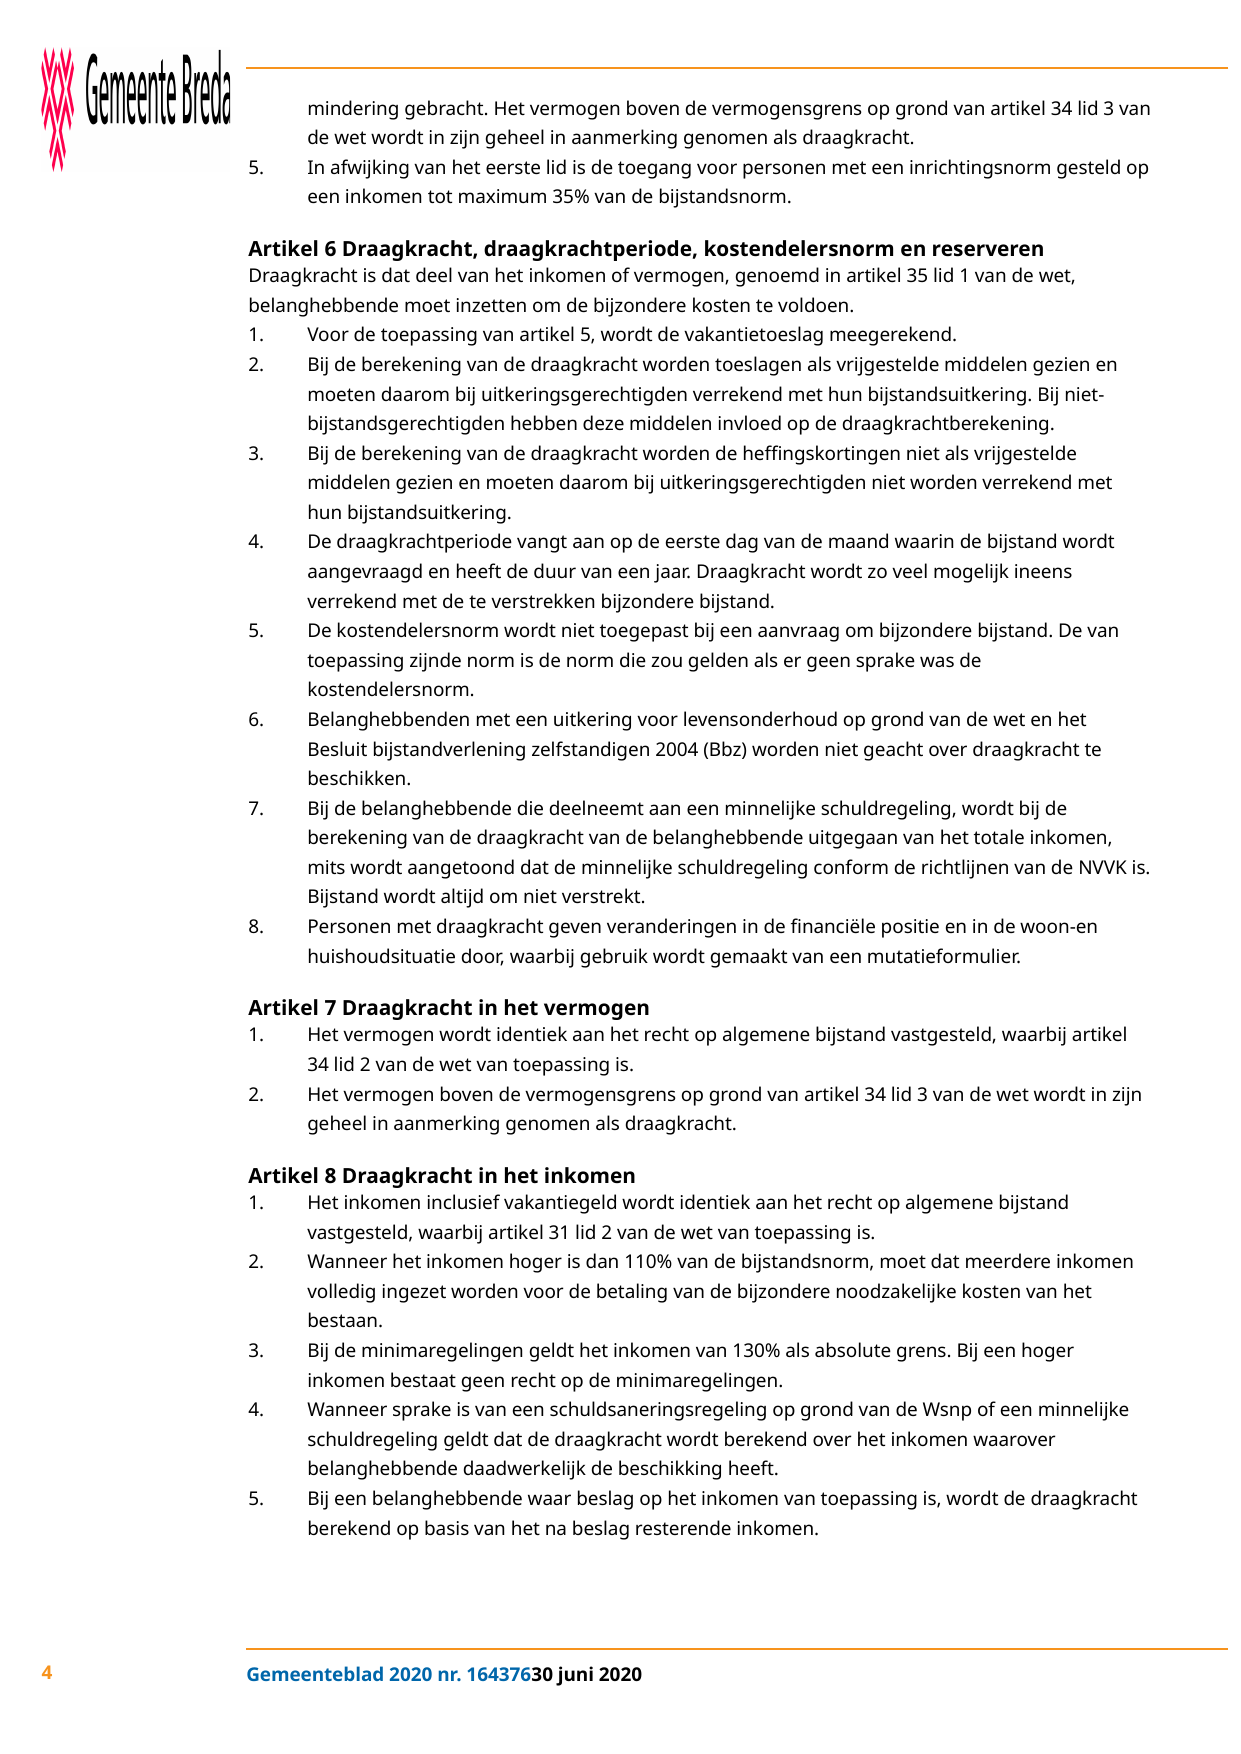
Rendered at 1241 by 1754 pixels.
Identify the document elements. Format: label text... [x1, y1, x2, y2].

list Wanneer het inkomen hoger is dan 110% van de bijstandsnorm, moet dat meerdere inkomen volledig ingezet worden voor de betaling van de bijzondere noodzakelijke kosten van het bestaan. [248, 1248, 1152, 1333]
list Het vermogen boven de vermogensgrens op grond van artikel 34 lid 3 van de wet wordt in zijn geheel in aanmerking genomen als draagkracht. [248, 1081, 1152, 1136]
picture [41, 47, 231, 172]
list De draagkrachtperiode vangt aan op de eerste dag van de maand waarin de bijstand wordt aangevraagd en heeft de duur van een jaar. Draagkracht wordt zo veel mogelijk ineens verrekend met de te verstrekken bijzondere bijstand. [248, 529, 1152, 613]
list Het inkomen inclusief vakantiegeld wordt identiek aan het recht op algemene bijstand vastgesteld, waarbij artikel 31 lid 2 van de wet van toepassing is. [248, 1189, 1152, 1244]
list Belanghebbenden met een uitkering voor levensonderhoud op grond van de wet en het Besluit bijstandverlening zelfstandigen 2004 (Bbz) worden niet geacht over draagkracht te beschikken. [248, 706, 1152, 791]
list Bij de berekening van de draagkracht worden toeslagen als vrijgestelde middelen gezien en moeten daarom bij uitkeringsgerechtigden verrekend met hun bijstandsuitkering. Bij niet-bijstandsgerechtigden hebben deze middelen invloed op de draagkrachtberekening. [248, 351, 1152, 436]
text Artikel 8 Draagkracht in het inkomen [248, 1161, 1152, 1189]
list Het vermogen wordt identiek aan het recht op algemene bijstand vastgesteld, waarbij artikel 34 lid 2 van de wet van toepassing is. [248, 1022, 1152, 1077]
list Bij de berekening van de draagkracht worden de heffingskortingen niet als vrijgestelde middelen gezien en moeten daarom bij uitkeringsgerechtigden niet worden verrekend met hun bijstandsuitkering. [248, 440, 1152, 525]
list Bij de belanghebbende die deelneemt aan een minnelijke schuldregeling, wordt bij de berekening van de draagkracht van de belanghebbende uitgegaan van het totale inkomen, mits wordt aangetoond dat de minnelijke schuldregeling conform de richtlijnen van de NVVK is. Bijstand wordt altijd om niet verstrekt. [248, 795, 1152, 909]
list Voor de toepassing van artikel 5, wordt de vakantietoeslag meegerekend. [248, 322, 1152, 347]
list De kostendelersnorm wordt niet toegepast bij een aanvraag om bijzondere bijstand. De van toepassing zijnde norm is de norm die zou gelden als er geen sprake was de kostendelersnorm. [248, 617, 1152, 702]
text Draagkracht is dat deel van het inkomen of vermogen, genoemd in artikel 35 lid 1 van de wet, belanghebbende moet inzetten om de bijzondere kosten te voldoen. [248, 262, 1152, 318]
text Artikel 6 Draagkracht, draagkrachtperiode, kostendelersnorm en reserveren [248, 234, 1152, 262]
list mindering gebracht. Het vermogen boven de vermogensgrens op grond van artikel 34 lid 3 van de wet wordt in zijn geheel in aanmerking genomen als draagkracht. [248, 95, 1152, 150]
list Personen met draagkracht geven veranderingen in de financiële positie en in de woon-en huishoudsituatie door, waarbij gebruik wordt gemaakt van een mutatieformulier. [248, 913, 1152, 968]
list Bij de minimaregelingen geldt het inkomen van 130% als absolute grens. Bij een hoger inkomen bestaat geen recht op de minimaregelingen. [248, 1337, 1152, 1392]
text Artikel 7 Draagkracht in het vermogen [248, 993, 1152, 1022]
list Wanneer sprake is van een schuldsaneringsregeling op grond van de Wsnp of een minnelijke schuldregeling geldt dat de draagkracht wordt berekend over het inkomen waarover belanghebbende daadwerkelijk de beschikking heeft. [248, 1396, 1152, 1481]
list Bij een belanghebbende waar beslag op het inkomen van toepassing is, wordt de draagkracht berekend op basis van het na beslag resterende inkomen. [248, 1485, 1152, 1540]
list In afwijking van het eerste lid is de toegang voor personen met een inrichtingsnorm gesteld op een inkomen tot maximum 35% van de bijstandsnorm. [248, 154, 1152, 209]
